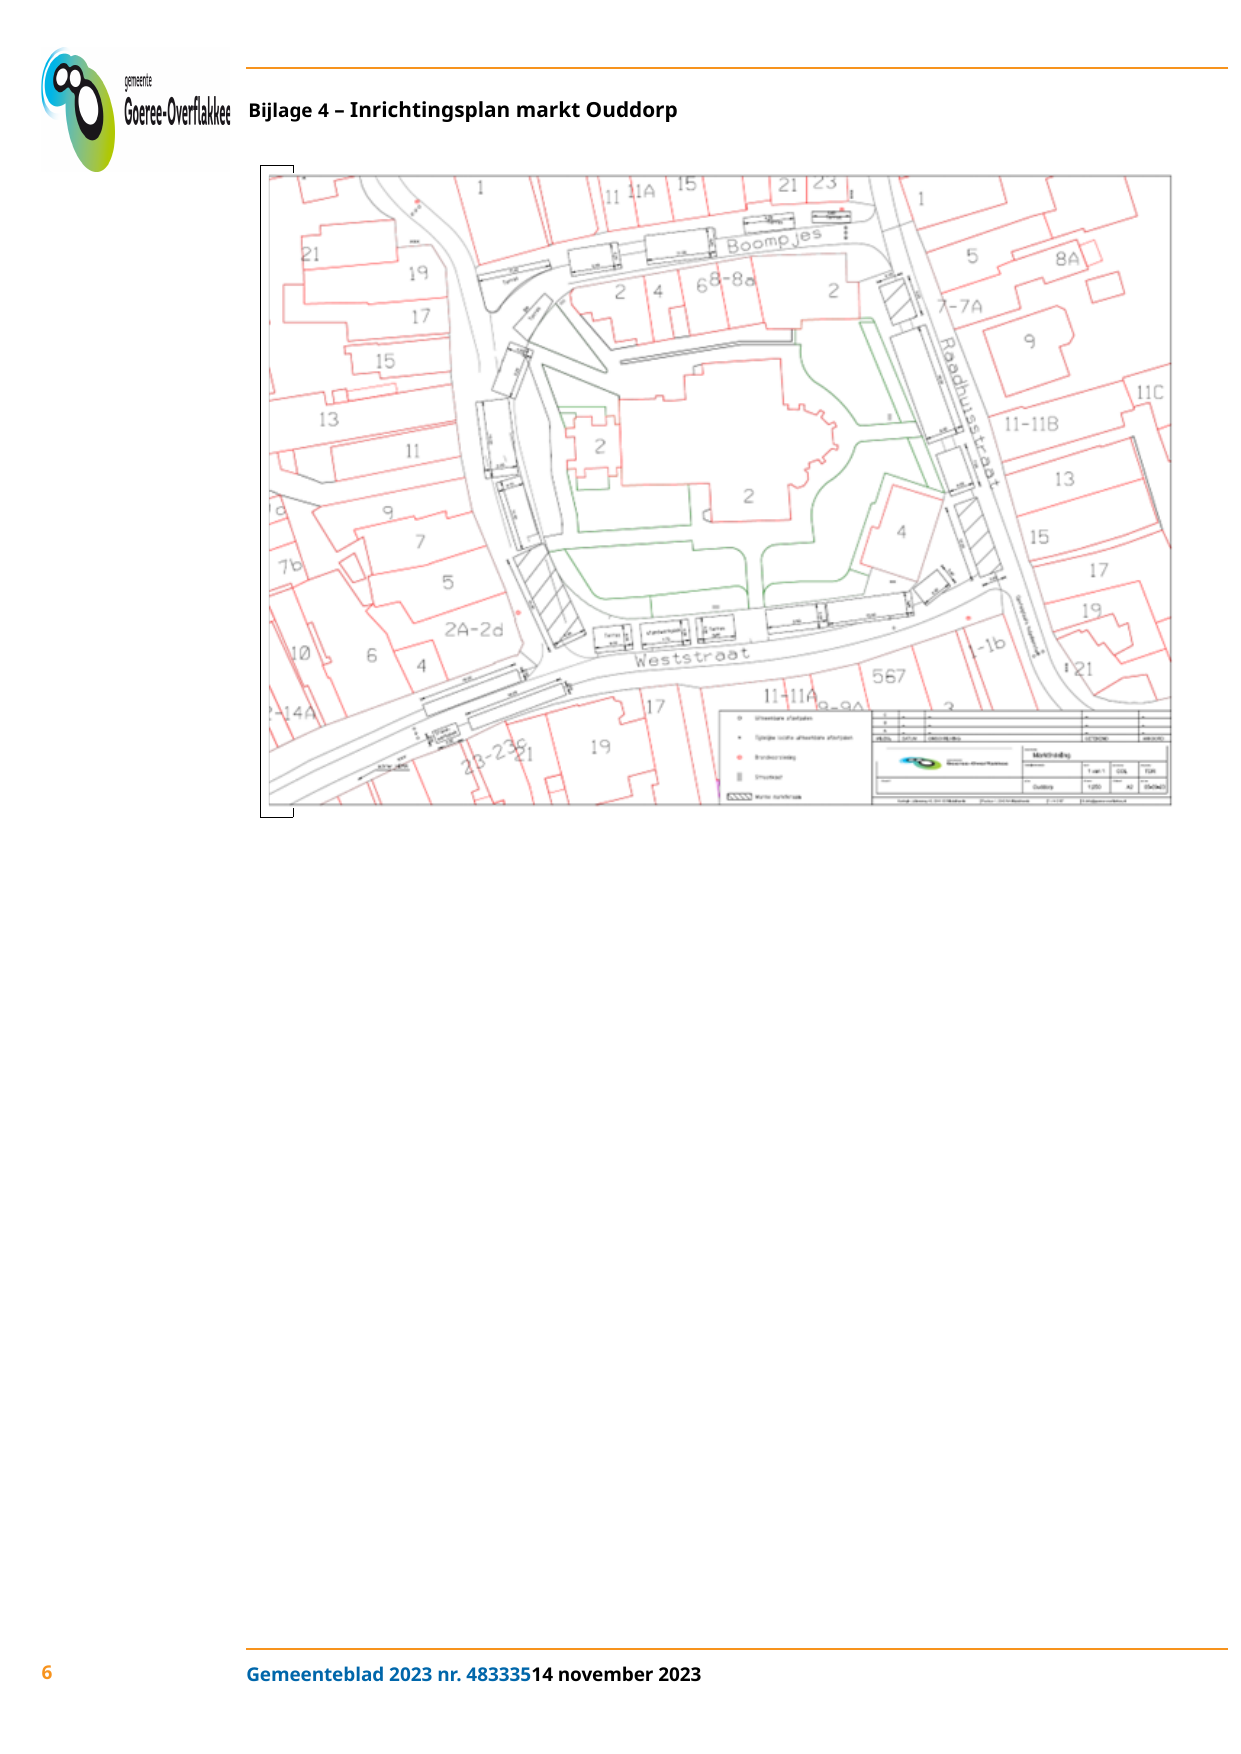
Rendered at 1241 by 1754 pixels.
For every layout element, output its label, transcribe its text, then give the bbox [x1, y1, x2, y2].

picture [41, 47, 231, 172]
text Bijlage 4 – Inrichtingsplan markt Ouddorp [248, 95, 1152, 123]
picture [268, 173, 1173, 808]
